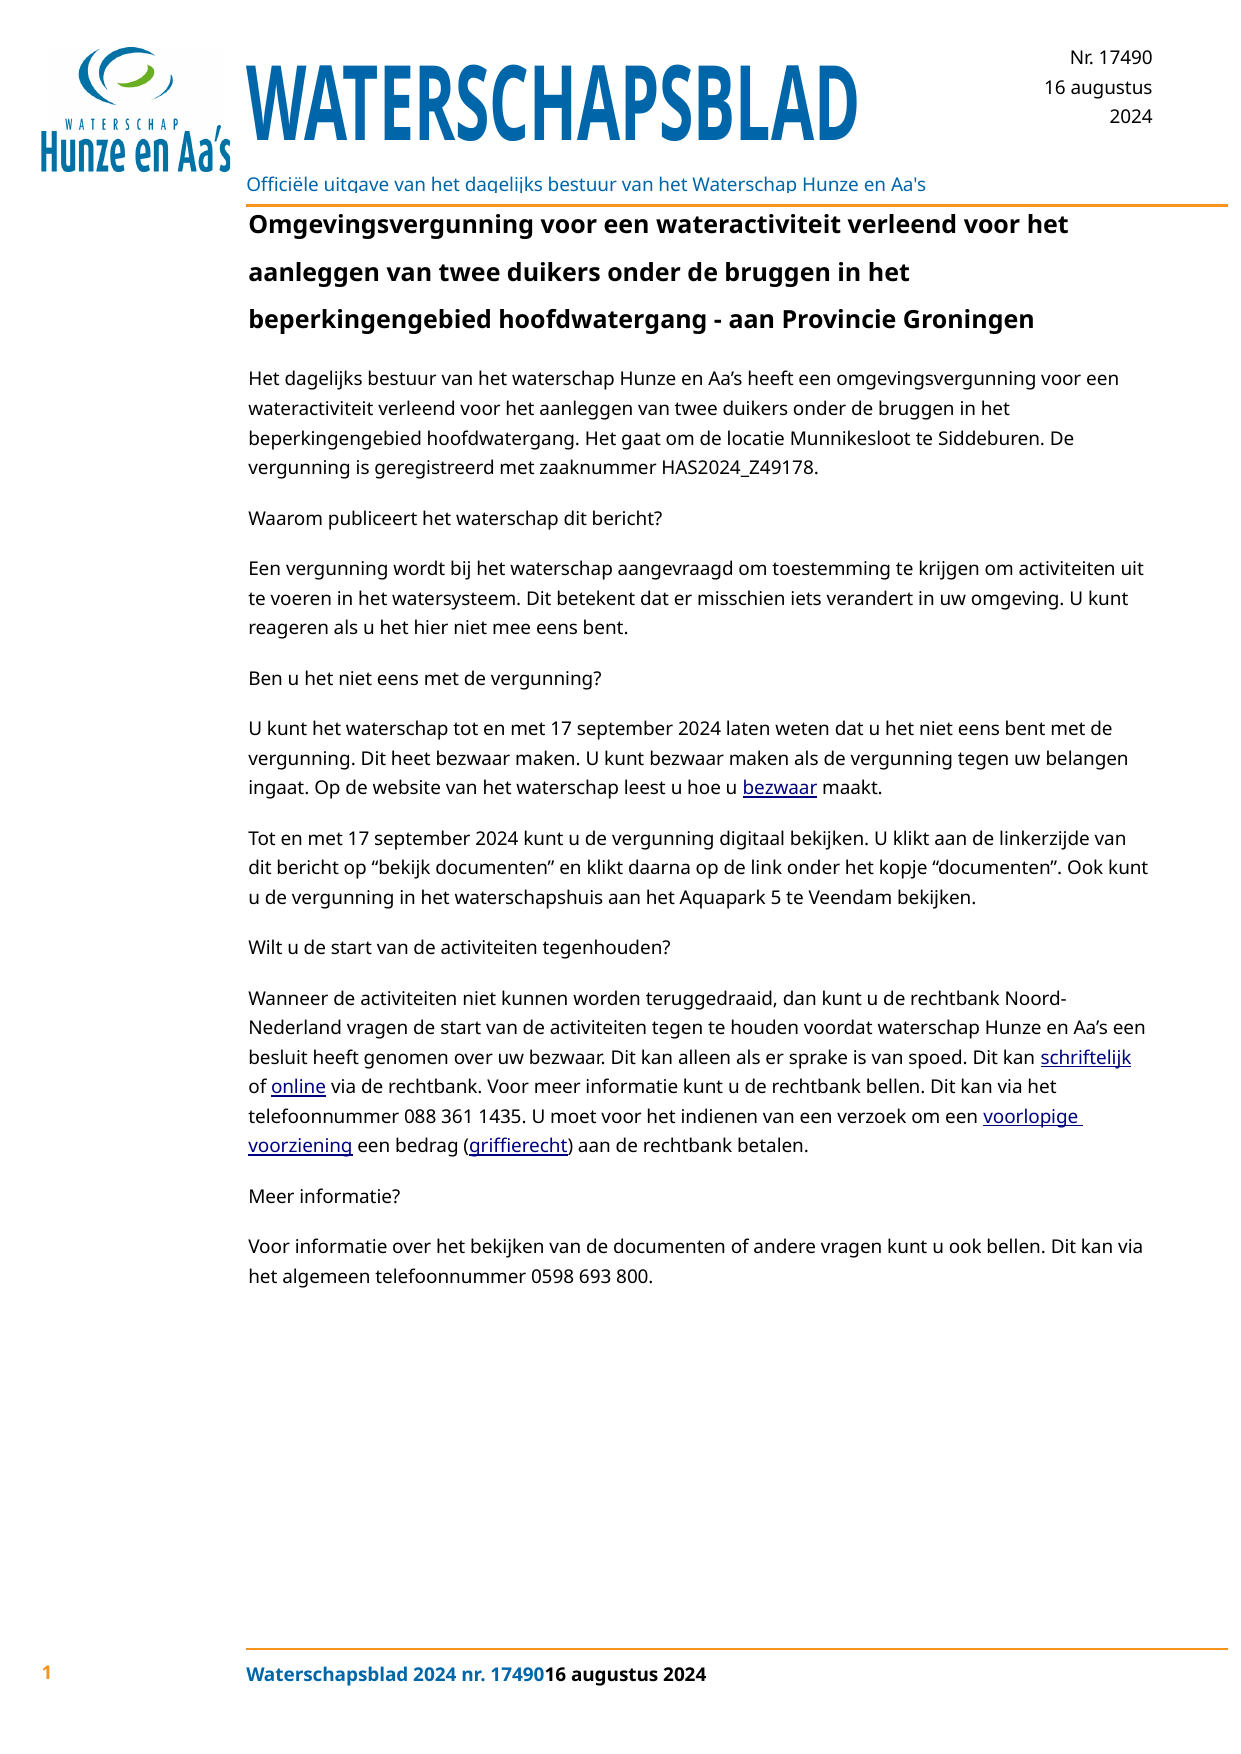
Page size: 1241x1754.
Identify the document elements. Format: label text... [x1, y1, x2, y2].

picture [226, 145, 231, 156]
text Voor informatie over het bekijken van de documenten of andere vragen kunt u ook bellen. Dit kan via het algemeen telefoonnummer 0598 693 800. [248, 1233, 1152, 1289]
text Het dagelijks bestuur van het waterschap Hunze en Aa’s heeft een omgevingsvergunning voor een wateractiviteit verleend voor het aanleggen van twee duikers onder de bruggen in het beperkingengebied hoofdwatergang. Het gaat om de locatie Munnikesloot te Siddeburen. De vergunning is geregistreerd met zaaknummer HAS2024_Z49178. [248, 366, 1152, 480]
picture [183, 163, 191, 172]
text Een vergunning wordt bij het waterschap aangevraagd om toestemming te krijgen om activiteiten uit te voeren in het watersysteem. Dit betekent dat er misschien iets verandert in uw omgeving. U kunt reageren als u het hier niet mee eens bent. [248, 555, 1152, 640]
text Wanneer de activiteiten niet kunnen worden teruggedraaid, dan kunt u de rechtbank Noord-Nederland vragen de start van de activiteiten tegen te houden voordat waterschap Hunze en Aa’s een besluit heeft genomen over uw bezwaar. Dit kan alleen als er sprake is van spoed. Dit kan schriftelijk of online via de rechtbank. Voor meer informatie kunt u de rechtbank bellen. Dit kan via het telefoonnummer 088 361 1435. U moet voor het indienen van een verzoek om een voorlopige voorziening een bedrag (griffierecht) aan de rechtbank betalen. [248, 985, 1152, 1158]
text Omgevingsvergunning voor een wateractiviteit verleend voor het aanleggen van twee duikers onder de bruggen in het beperkingengebied hoofdwatergang - aan Provincie Groningen [248, 207, 1152, 336]
text Wilt u de start van de activiteiten tegenhouden? [248, 934, 1152, 960]
picture [47, 154, 51, 172]
text Ben u het niet eens met de vergunning? [248, 665, 1152, 690]
text Waarom publiceert het waterschap dit bericht? [248, 505, 1152, 530]
picture [41, 47, 231, 172]
text Meer informatie? [248, 1183, 1152, 1209]
text U kunt het waterschap tot en met 17 september 2024 laten weten dat u het niet eens bent met de vergunning. Dit heet bezwaar maken. U kunt bezwaar maken als de vergunning tegen uw belangen ingaat. Op de website van het waterschap leest u hoe u bezwaar maakt. [248, 715, 1152, 800]
text Tot en met 17 september 2024 kunt u de vergunning digitaal bekijken. U klikt aan de linkerzijde van dit bericht op “bekijk documenten” en klikt daarna op de link onder het kopje “documenten”. Ook kunt u de vergunning in het waterschapshuis aan het Aquapark 5 te Veendam bekijken. [248, 825, 1152, 909]
